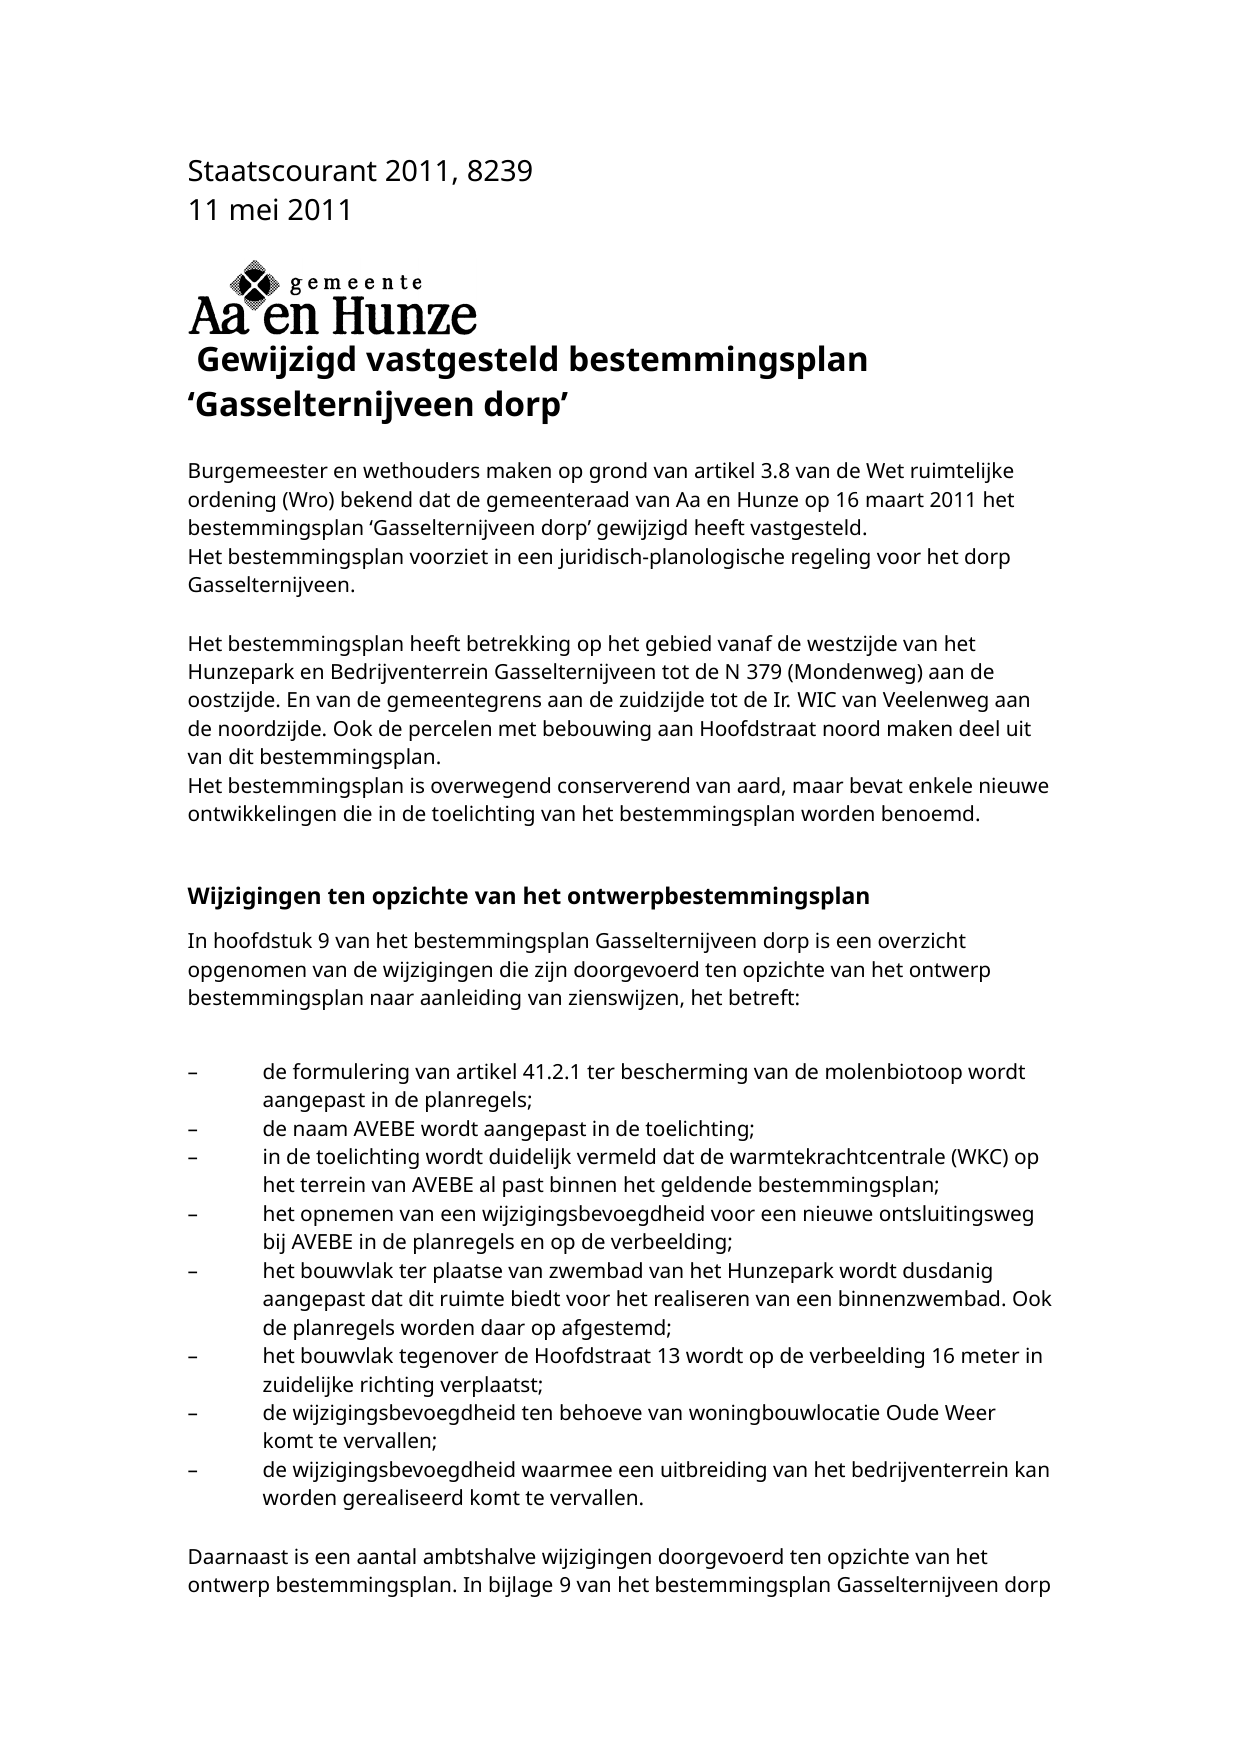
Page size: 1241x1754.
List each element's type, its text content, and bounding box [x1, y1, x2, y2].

text Het bestemmingsplan is overwegend conserverend van aard, maar bevat enkele nieuwe ontwikkelingen die in de toelichting van het bestemmingsplan worden benoemd. [187, 771, 1053, 828]
picture [187, 258, 477, 336]
list de naam AVEBE wordt aangepast in de toelichting; [187, 1114, 1053, 1142]
text Daarnaast is een aantal ambtshalve wijzigingen doorgevoerd ten opzichte van het ontwerp bestemmingsplan. In bijlage 9 van het bestemmingsplan Gasselternijveen dorp [187, 1542, 1053, 1599]
list het bouwvlak tegenover de Hoofdstraat 13 wordt op de verbeelding 16 meter in zuidelijke richting verplaatst; [187, 1341, 1053, 1398]
text Burgemeester en wethouders maken op grond van artikel 3.8 van de Wet ruimtelijke ordening (Wro) bekend dat de gemeenteraad van Aa en Hunze op 16 maart 2011 het bestemmingsplan ‘Gasselternijveen dorp’ gewijzigd heeft vastgesteld. [187, 457, 1053, 542]
list de wijzigingsbevoegdheid waarmee een uitbreiding van het bedrijventerrein kan worden gerealiseerd komt te vervallen. [187, 1455, 1053, 1512]
list de formulering van artikel 41.2.1 ter bescherming van de molenbiotoop wordt aangepast in de planregels; [187, 1057, 1053, 1114]
subtitle Wijzigingen ten opzichte van het ontwerpbestemmingsplan [187, 880, 1053, 912]
text In hoofdstuk 9 van het bestemmingsplan Gasselternijveen dorp is een overzicht opgenomen van de wijzigingen die zijn doorgevoerd ten opzichte van het ontwerp bestemmingsplan naar aanleiding van zienswijzen, het betreft: [187, 927, 1053, 1012]
list de wijzigingsbevoegdheid ten behoeve van woningbouwlocatie Oude Weer komt te vervallen; [187, 1398, 1053, 1455]
text Staatscourant 2011, 8239 [187, 150, 1053, 190]
list het bouwvlak ter plaatse van zwembad van het Hunzepark wordt dusdanig aangepast dat dit ruimte biedt voor het realiseren van een binnenzwembad. Ook de planregels worden daar op afgestemd; [187, 1256, 1053, 1341]
list het opnemen van een wijzigingsbevoegdheid voor een nieuwe ontsluitingsweg bij AVEBE in de planregels en op de verbeelding; [187, 1199, 1053, 1256]
subtitle Gewijzigd vastgesteld bestemmingsplan ‘Gasselternijveen dorp’ [187, 271, 1053, 427]
text Het bestemmingsplan voorziet in een juridisch-planologische regeling voor het dorp Gasselternijveen. [187, 542, 1053, 599]
list in de toelichting wordt duidelijk vermeld dat de warmtekrachtcentrale (WKC) op het terrein van AVEBE al past binnen het geldende bestemmingsplan; [187, 1142, 1053, 1199]
text Het bestemmingsplan heeft betrekking op het gebied vanaf de westzijde van het Hunzepark en Bedrijventerrein Gasselternijveen tot de N 379 (Mondenweg) aan de oostzijde. En van de gemeentegrens aan de zuidzijde tot de Ir. WIC van Veelenweg aan de noordzijde. Ook de percelen met bebouwing aan Hoofdstraat noord maken deel uit van dit bestemmingsplan. [187, 629, 1053, 771]
text 11 mei 2011 [187, 190, 1053, 229]
